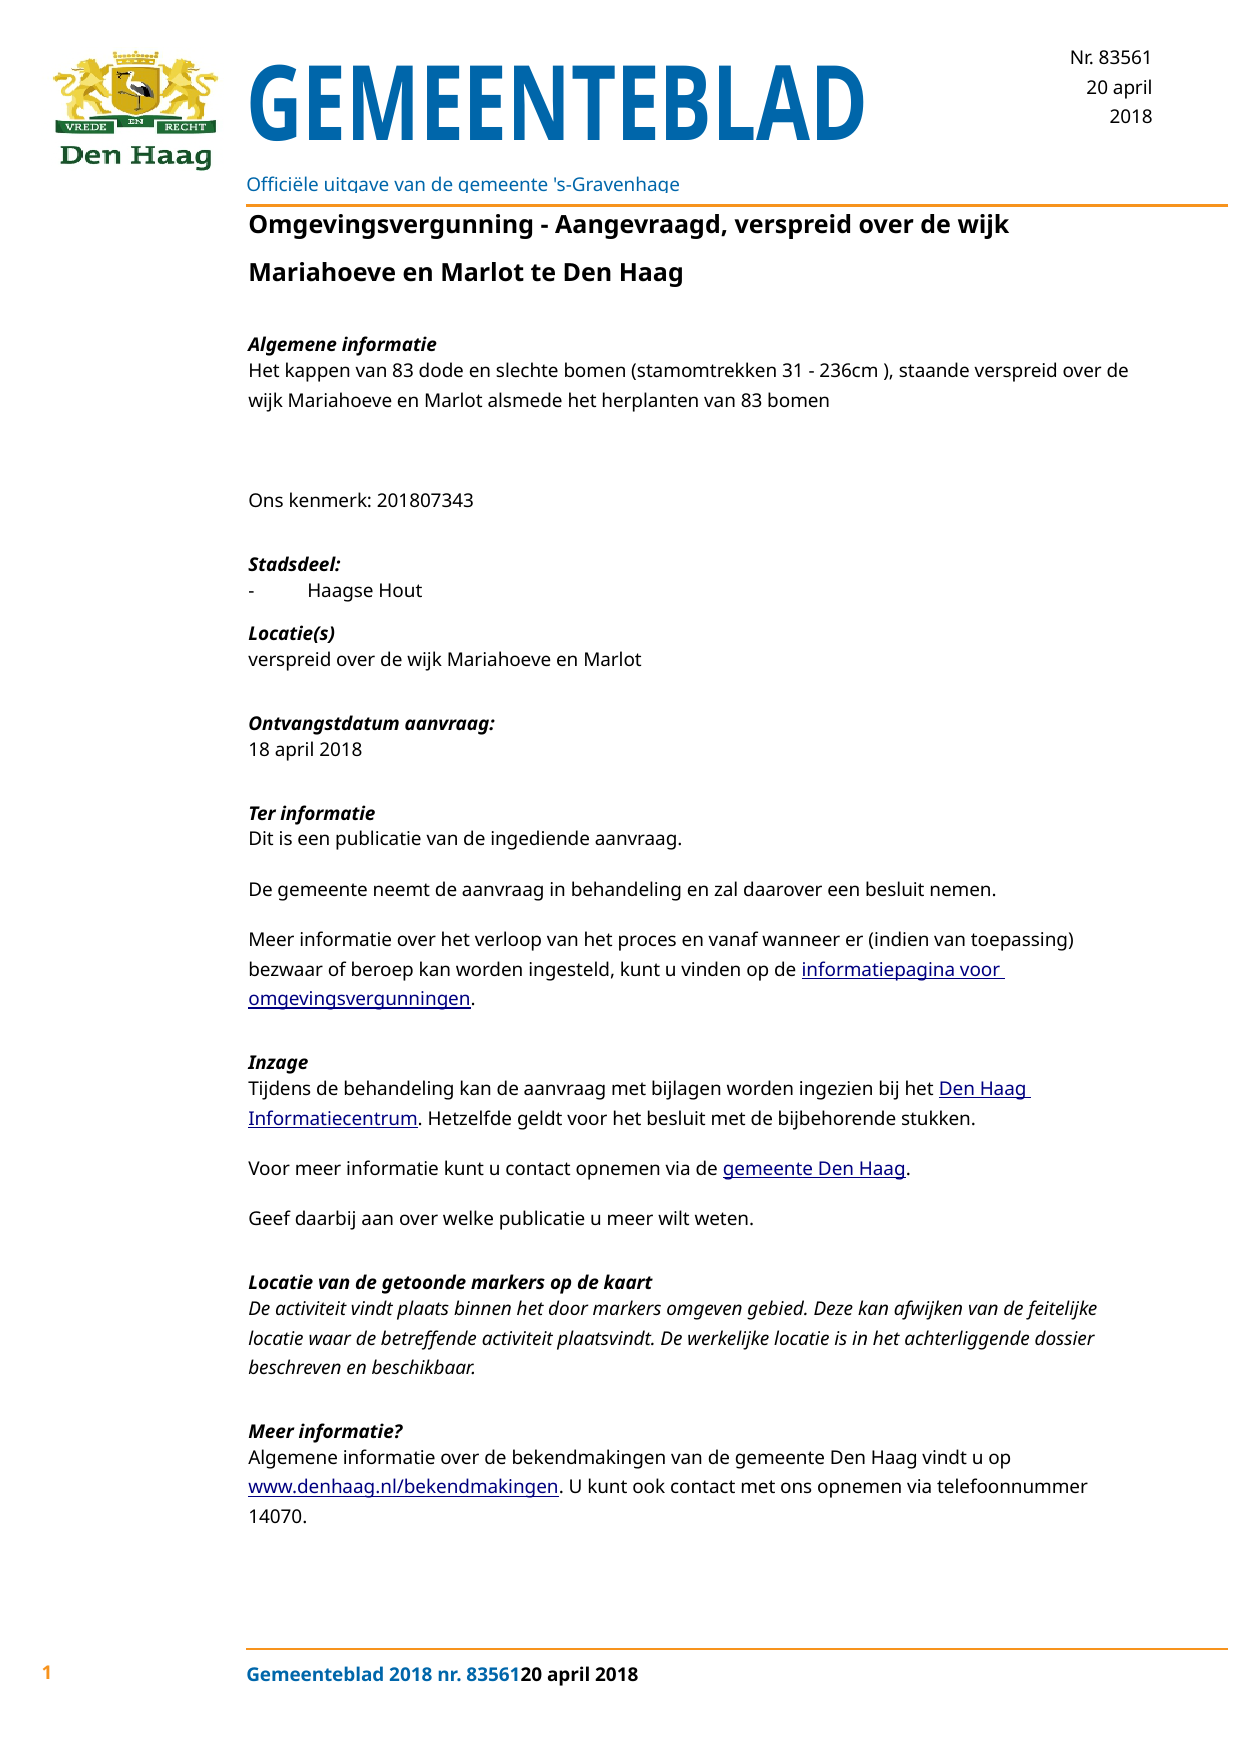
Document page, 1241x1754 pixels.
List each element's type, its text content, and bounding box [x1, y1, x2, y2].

list Haagse Hout [248, 577, 1152, 603]
text Tijdens de behandeling kan de aanvraag met bijlagen worden ingezien bij het Den Haag Informatiecentrum. Hetzelfde geldt voor het besluit met de bijbehorende stukken. [248, 1075, 1152, 1131]
text Geef daarbij aan over welke publicatie u meer wilt weten. [248, 1206, 1152, 1231]
text Omgevingsvergunning - Aangevraagd, verspreid over de wijk Mariahoeve en Marlot te Den Haag [248, 207, 1152, 288]
text Stadsdeel: [248, 552, 1152, 577]
text 18 april 2018 [248, 736, 1152, 762]
text De activiteit vindt plaats binnen het door markers omgeven gebied. Deze kan afwijken van de feitelijke locatie waar de betreffende activiteit plaatsvindt. De werkelijke locatie is in het achterliggende dossier beschreven en beschikbaar. [248, 1295, 1152, 1380]
text De gemeente neemt de aanvraag in behandeling en zal daarover een besluit nemen. [248, 876, 1152, 902]
text Ontvangstdatum aanvraag: [248, 710, 1152, 736]
text Locatie(s) [248, 620, 1152, 646]
text Locatie van de getoonde markers op de kaart [248, 1269, 1152, 1295]
text Meer informatie over het verloop van het proces en vanaf wanneer er (indien van toepassing) bezwaar of beroep kan worden ingesteld, kunt u vinden op de informatiepagina voor omgevingsvergunningen. [248, 926, 1152, 1011]
text Algemene informatie over de bekendmakingen van de gemeente Den Haag vindt u op www.denhaag.nl/bekendmakingen. U kunt ook contact met ons opnemen via telefoonnummer 14070. [248, 1444, 1152, 1529]
text Voor meer informatie kunt u contact opnemen via de gemeente Den Haag. [248, 1155, 1152, 1181]
text verspreid over de wijk Mariahoeve en Marlot [248, 646, 1152, 672]
text Ons kenmerk: 201807343 [248, 488, 1152, 513]
text Algemene informatie [248, 331, 1152, 357]
picture [41, 47, 231, 172]
text Inzage [248, 1049, 1152, 1075]
text Meer informatie? [248, 1418, 1152, 1444]
text Dit is een publicatie van de ingediende aanvraag. [248, 826, 1152, 851]
text Het kappen van 83 dode en slechte bomen (stamomtrekken 31 - 236cm ), staande verspreid over de wijk Mariahoeve en Marlot alsmede het herplanten van 83 bomen [248, 357, 1152, 412]
text Ter informatie [248, 800, 1152, 826]
